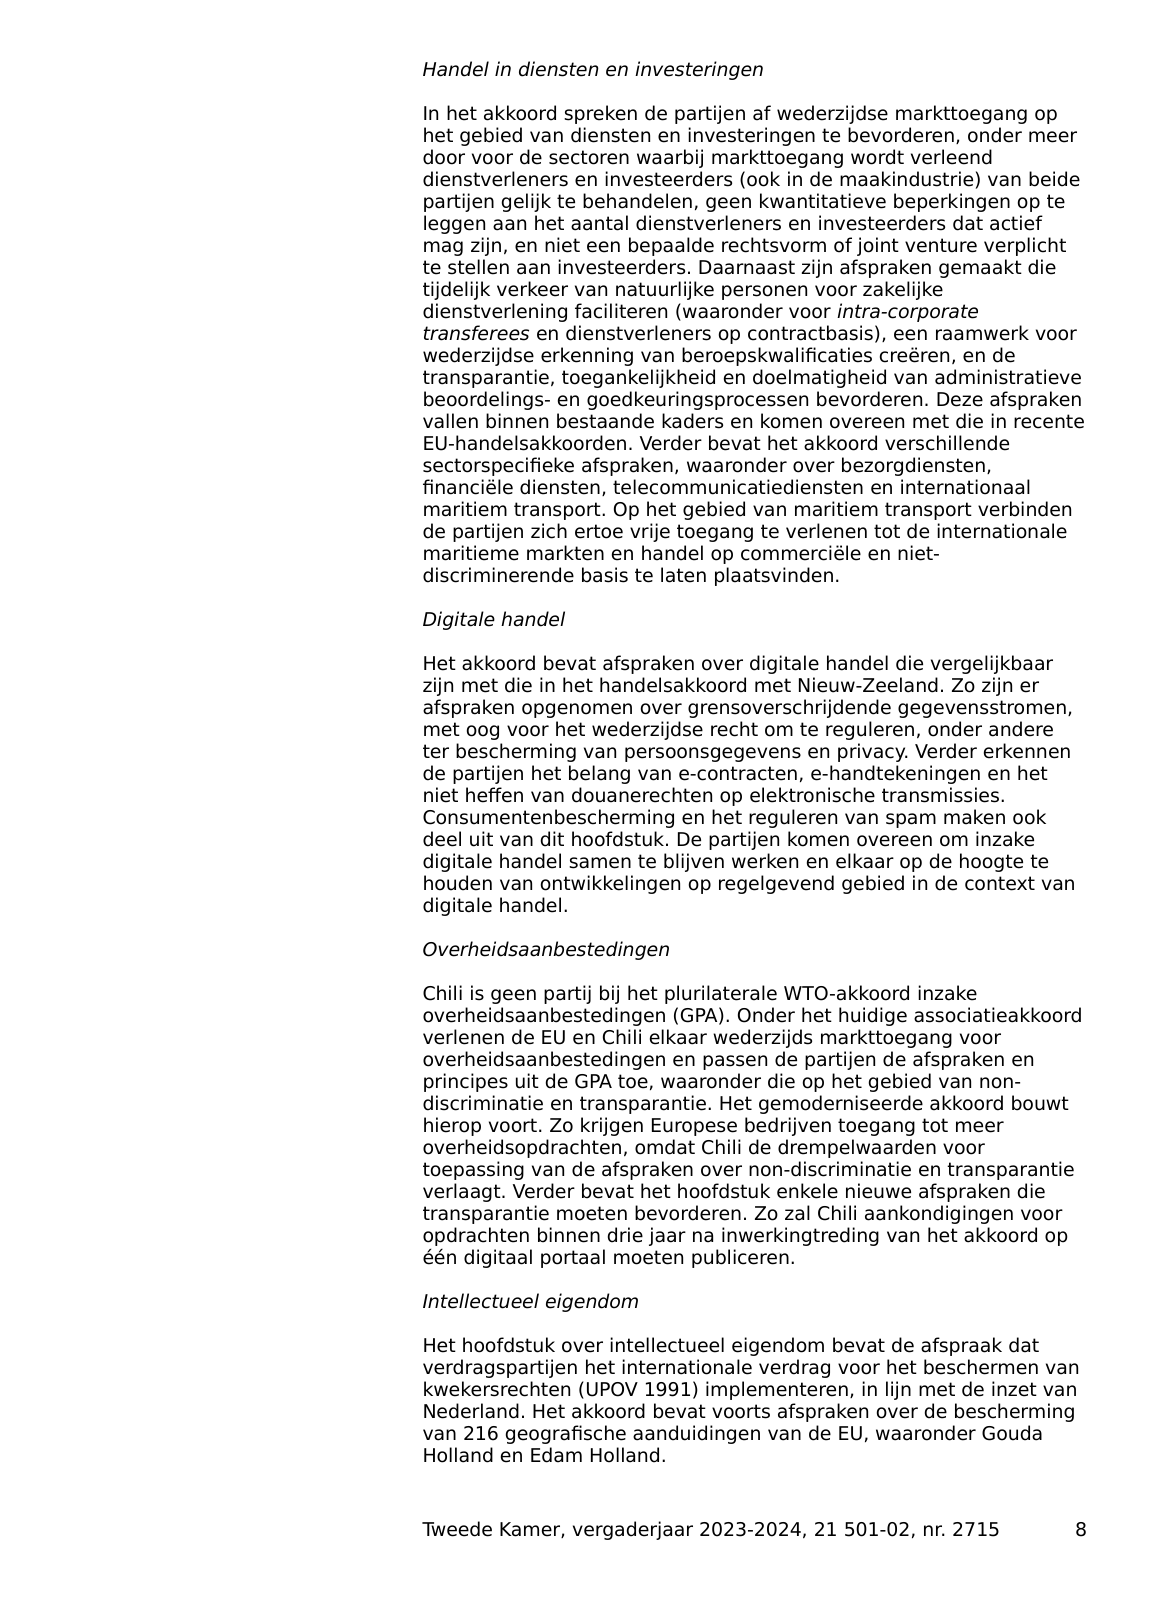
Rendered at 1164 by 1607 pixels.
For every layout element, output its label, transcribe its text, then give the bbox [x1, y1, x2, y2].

subtitle Overheidsaanbestedingen [422, 939, 1087, 961]
text Het hoofdstuk over intellectueel eigendom bevat de afspraak dat verdragspartijen het internationale verdrag voor het beschermen van kwekersrechten (UPOV 1991) implementeren, in lijn met de inzet van Nederland. Het akkoord bevat voorts afspraken over de bescherming van 216 geografische aanduidingen van de EU, waaronder Gouda Holland en Edam Holland. [422, 1335, 1087, 1467]
subtitle Handel in diensten en investeringen [422, 59, 1087, 81]
text Het akkoord bevat afspraken over digitale handel die vergelijkbaar zijn met die in het handelsakkoord met Nieuw-Zeeland. Zo zijn er afspraken opgenomen over grensoverschrijdende gegevensstromen, met oog voor het wederzijdse recht om te reguleren, onder andere ter bescherming van persoonsgegevens en privacy. Verder erkennen de partijen het belang van e-contracten, e-handtekeningen en het niet heffen van douanerechten op elektronische transmissies. Consumentenbescherming en het reguleren van spam maken ook deel uit van dit hoofdstuk. De partijen komen overeen om inzake digitale handel samen te blijven werken en elkaar op de hoogte te houden van ontwikkelingen op regelgevend gebied in de context van digitale handel. [422, 653, 1087, 917]
subtitle Digitale handel [422, 609, 1087, 631]
text Chili is geen partij bij het plurilaterale WTO-akkoord inzake overheidsaanbestedingen (GPA). Onder het huidige associatieakkoord verlenen de EU en Chili elkaar wederzijds markttoegang voor overheidsaanbestedingen en passen de partijen de afspraken en principes uit de GPA toe, waaronder die op het gebied van non-discriminatie en transparantie. Het gemoderniseerde akkoord bouwt hierop voort. Zo krijgen Europese bedrijven toegang tot meer overheidsopdrachten, omdat Chili de drempelwaarden voor toepassing van de afspraken over non-discriminatie en transparantie verlaagt. Verder bevat het hoofdstuk enkele nieuwe afspraken die transparantie moeten bevorderen. Zo zal Chili aankondigingen voor opdrachten binnen drie jaar na inwerkingtreding van het akkoord op één digitaal portaal moeten publiceren. [422, 983, 1087, 1269]
text In het akkoord spreken de partijen af wederzijdse markttoegang op het gebied van diensten en investeringen te bevorderen, onder meer door voor de sectoren waarbij markttoegang wordt verleend dienstverleners en investeerders (ook in de maakindustrie) van beide partijen gelijk te behandelen, geen kwantitatieve beperkingen op te leggen aan het aantal dienstverleners en investeerders dat actief mag zijn, en niet een bepaalde rechtsvorm of joint venture verplicht te stellen aan investeerders. Daarnaast zijn afspraken gemaakt die tijdelijk verkeer van natuurlijke personen voor zakelijke dienstverlening faciliteren (waaronder voor intra-corporate transferees en dienstverleners op contractbasis), een raamwerk voor wederzijdse erkenning van beroepskwalificaties creëren, en de transparantie, toegankelijkheid en doelmatigheid van administratieve beoordelings- en goedkeuringsprocessen bevorderen. Deze afspraken vallen binnen bestaande kaders en komen overeen met die in recente EU-handelsakkoorden. Verder bevat het akkoord verschillende sectorspecifieke afspraken, waaronder over bezorgdiensten, financiële diensten, telecommunicatiediensten en internationaal maritiem transport. Op het gebied van maritiem transport verbinden de partijen zich ertoe vrije toegang te verlenen tot de internationale maritieme markten en handel op commerciële en niet-discriminerende basis te laten plaatsvinden. [422, 103, 1087, 587]
subtitle Intellectueel eigendom [422, 1291, 1087, 1313]
